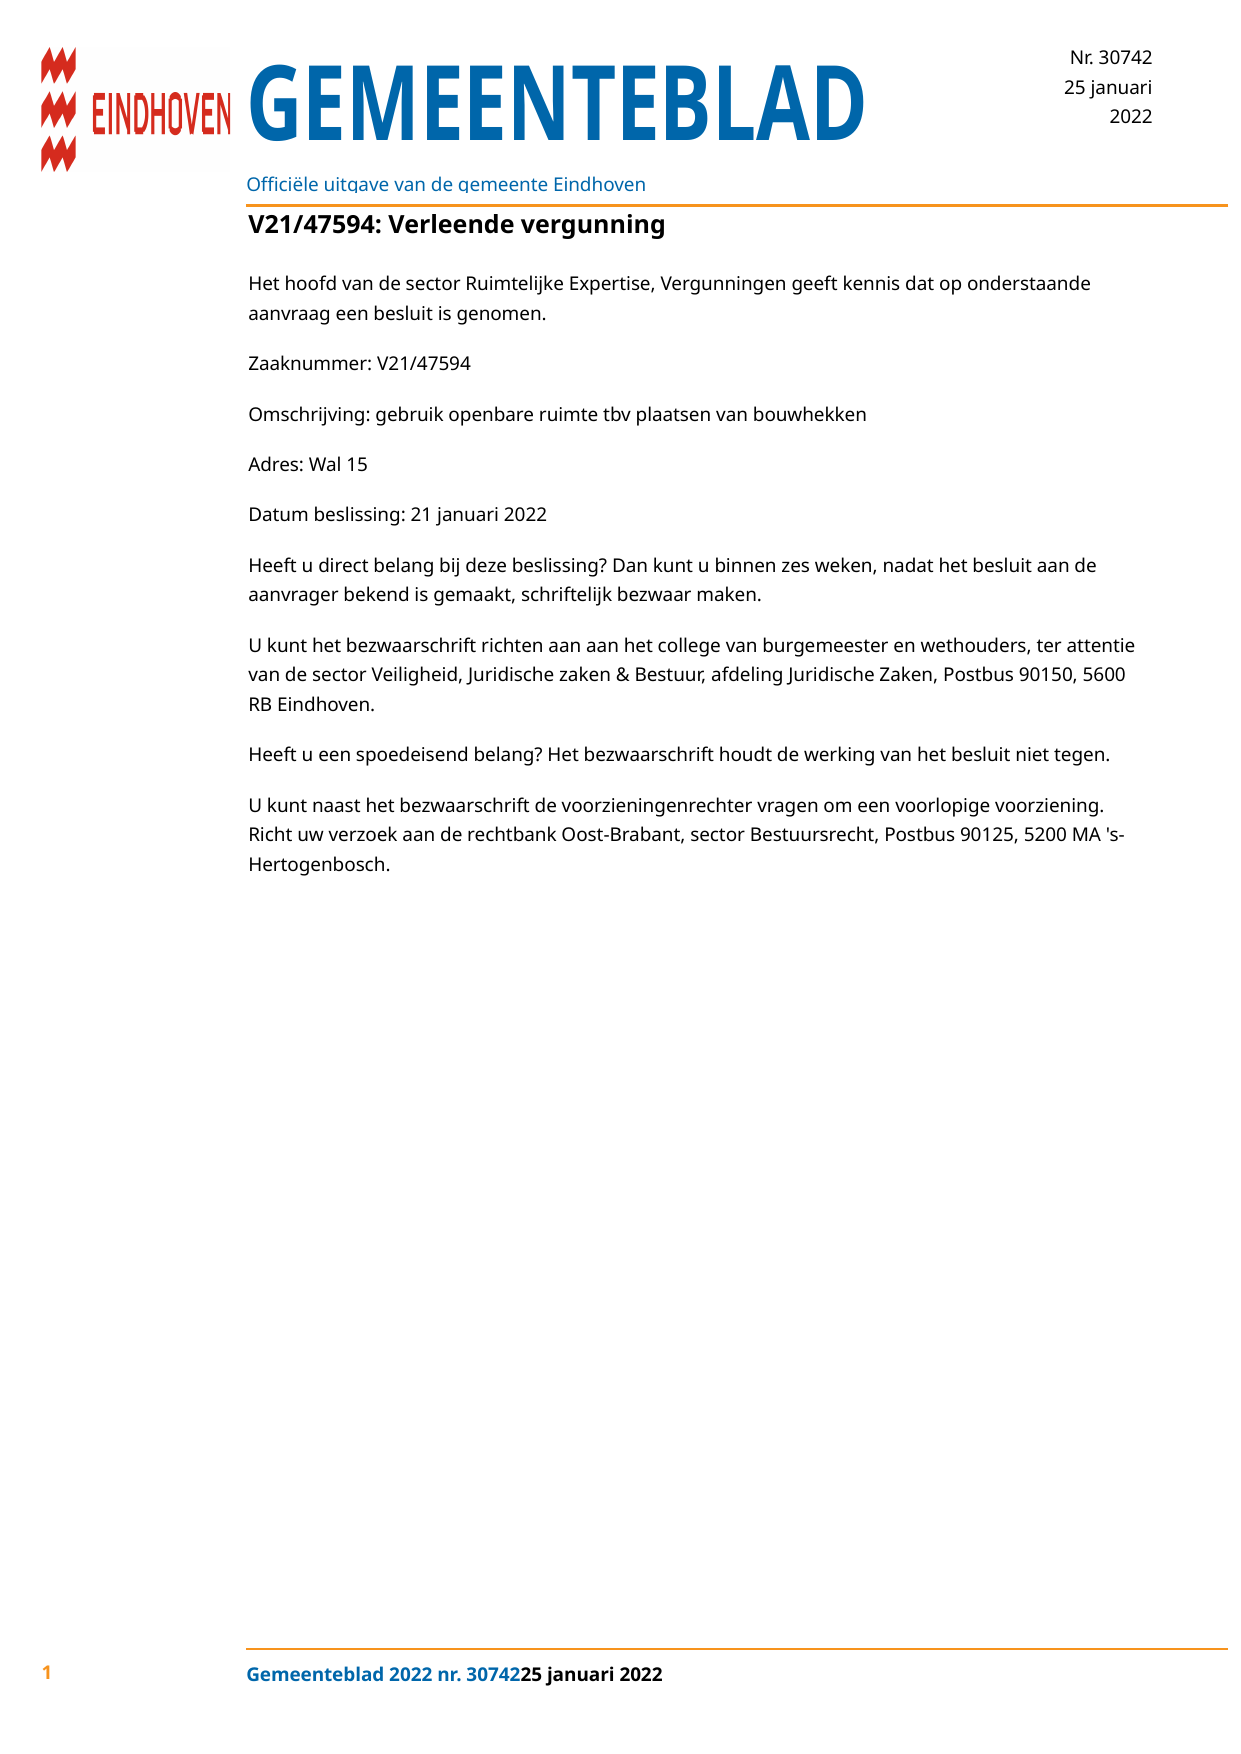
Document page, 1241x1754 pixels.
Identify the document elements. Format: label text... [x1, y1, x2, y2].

text Heeft u een spoedeisend belang? Het bezwaarschrift houdt de werking van het besluit niet tegen. [248, 742, 1152, 767]
text Adres: Wal 15 [248, 451, 1152, 477]
text Zaaknummer: V21/47594 [248, 350, 1152, 376]
text Omschrijving: gebruik openbare ruimte tbv plaatsen van bouwhekken [248, 401, 1152, 426]
picture [41, 47, 231, 172]
text V21/47594: Verleende vergunning [248, 207, 1152, 241]
text Heeft u direct belang bij deze beslissing? Dan kunt u binnen zes weken, nadat het besluit aan de aanvrager bekend is gemaakt, schriftelijk bezwaar maken. [248, 552, 1152, 607]
text U kunt naast het bezwaarschrift de voorzieningenrechter vragen om een voorlopige voorziening. Richt uw verzoek aan de rechtbank Oost-Brabant, sector Bestuursrecht, Postbus 90125, 5200 MA 's-Hertogenbosch. [248, 792, 1152, 877]
text Het hoofd van de sector Ruimtelijke Expertise, Vergunningen geeft kennis dat op onderstaande aanvraag een besluit is genomen. [248, 270, 1152, 326]
text Datum beslissing: 21 januari 2022 [248, 502, 1152, 527]
text U kunt het bezwaarschrift richten aan aan het college van burgemeester en wethouders, ter attentie van de sector Veiligheid, Juridische zaken & Bestuur, afdeling Juridische Zaken, Postbus 90150, 5600 RB Eindhoven. [248, 632, 1152, 717]
